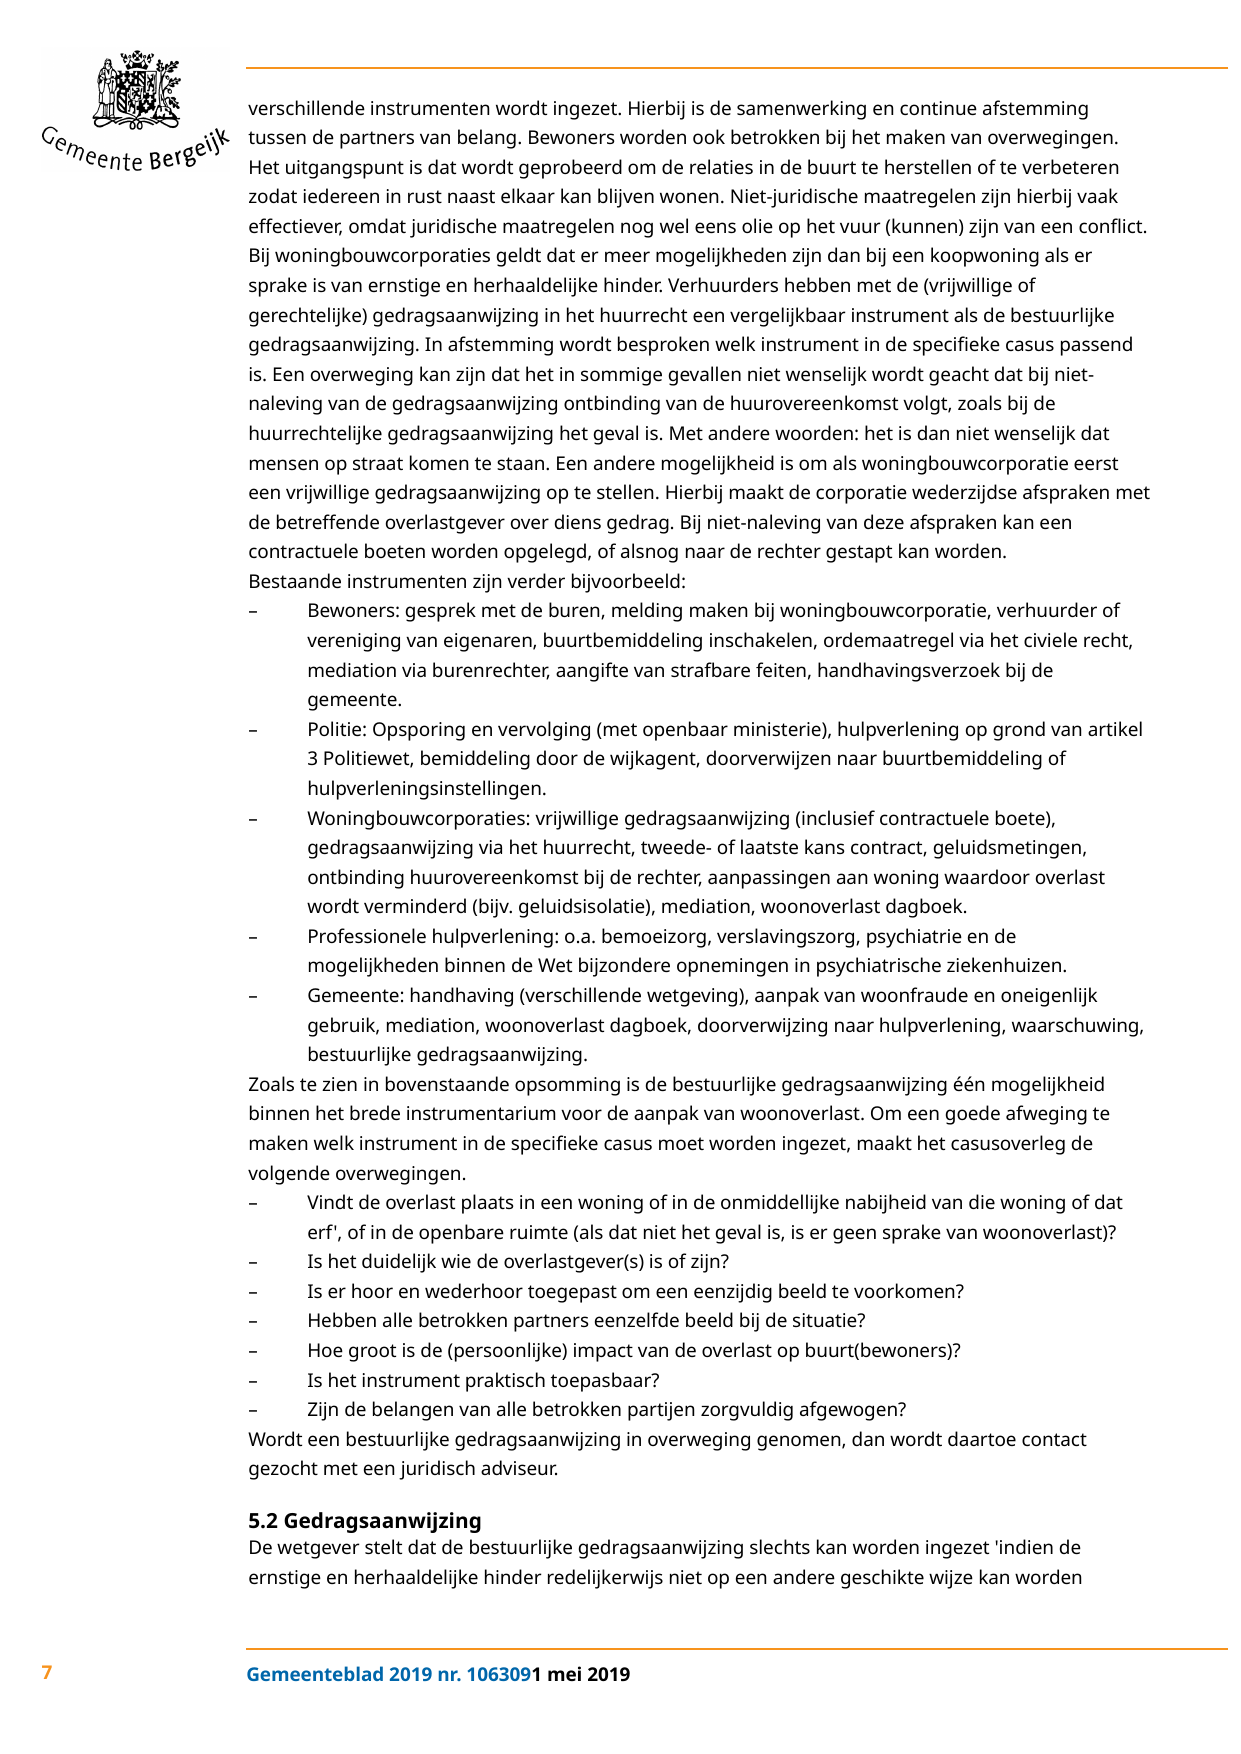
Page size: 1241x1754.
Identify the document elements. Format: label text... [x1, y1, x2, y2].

list Professionele hulpverlening: o.a. bemoeizorg, verslavingszorg, psychiatrie en de mogelijkheden binnen de Wet bijzondere opnemingen in psychiatrische ziekenhuizen. [248, 923, 1152, 978]
list Gemeente: handhaving (verschillende wetgeving), aanpak van woonfraude en oneigenlijk gebruik, mediation, woonoverlast dagboek, doorverwijzing naar hulpverlening, waarschuwing, bestuurlijke gedragsaanwijzing. [248, 982, 1152, 1067]
text Bij woningbouwcorporaties geldt dat er meer mogelijkheden zijn dan bij een koopwoning als er sprake is van ernstige en herhaaldelijke hinder. Verhuurders hebben met de (vrijwillige of gerechtelijke) gedragsaanwijzing in het huurrecht een vergelijkbaar instrument als de bestuurlijke gedragsaanwijzing. In afstemming wordt besproken welk instrument in de specifieke casus passend is. Een overweging kan zijn dat het in sommige gevallen niet wenselijk wordt geacht dat bij niet-naleving van de gedragsaanwijzing ontbinding van de huurovereenkomst volgt, zoals bij de huurrechtelijke gedragsaanwijzing het geval is. Met andere woorden: het is dan niet wenselijk dat mensen op straat komen te staan. Een andere mogelijkheid is om als woningbouwcorporatie eerst een vrijwillige gedragsaanwijzing op te stellen. Hierbij maakt de corporatie wederzijdse afspraken met de betreffende overlastgever over diens gedrag. Bij niet-naleving van deze afspraken kan een contractuele boeten worden opgelegd, of alsnog naar de rechter gestapt kan worden. [248, 243, 1152, 564]
text 5.2 Gedragsaanwijzing [248, 1506, 1152, 1534]
list Is er hoor en wederhoor toegepast om een eenzijdig beeld te voorkomen? [248, 1278, 1152, 1304]
list Is het duidelijk wie de overlastgever(s) is of zijn? [248, 1248, 1152, 1274]
list Hoe groot is de (persoonlijke) impact van de overlast op buurt(bewoners)? [248, 1337, 1152, 1363]
list Zijn de belangen van alle betrokken partijen zorgvuldig afgewogen? [248, 1396, 1152, 1422]
list Bewoners: gesprek met de buren, melding maken bij woningbouwcorporatie, verhuurder of vereniging van eigenaren, buurtbemiddeling inschakelen, ordemaatregel via het civiele recht, mediation via burenrechter, aangifte van strafbare feiten, handhavingsverzoek bij de gemeente. [248, 598, 1152, 712]
picture [41, 47, 231, 172]
list Vindt de overlast plaats in een woning of in de onmiddellijke nabijheid van die woning of dat erf', of in de openbare ruimte (als dat niet het geval is, is er geen sprake van woonoverlast)? [248, 1189, 1152, 1245]
list Politie: Opsporing en vervolging (met openbaar ministerie), hulpverlening op grond van artikel 3 Politiewet, bemiddeling door de wijkagent, doorverwijzen naar buurtbemiddeling of hulpverleningsinstellingen. [248, 716, 1152, 801]
text De wetgever stelt dat de bestuurlijke gedragsaanwijzing slechts kan worden ingezet 'indien de ernstige en herhaaldelijke hinder redelijkerwijs niet op een andere geschikte wijze kan worden [248, 1534, 1152, 1590]
list Woningbouwcorporaties: vrijwillige gedragsaanwijzing (inclusief contractuele boete), gedragsaanwijzing via het huurrecht, tweede- of laatste kans contract, geluidsmetingen, ontbinding huurovereenkomst bij de rechter, aanpassingen aan woning waardoor overlast wordt verminderd (bijv. geluidsisolatie), mediation, woonoverlast dagboek. [248, 805, 1152, 919]
list Hebben alle betrokken partners eenzelfde beeld bij de situatie? [248, 1308, 1152, 1333]
text verschillende instrumenten wordt ingezet. Hierbij is de samenwerking en continue afstemming tussen de partners van belang. Bewoners worden ook betrokken bij het maken van overwegingen. Het uitgangspunt is dat wordt geprobeerd om de relaties in de buurt te herstellen of te verbeteren zodat iedereen in rust naast elkaar kan blijven wonen. Niet-juridische maatregelen zijn hierbij vaak effectiever, omdat juridische maatregelen nog wel eens olie op het vuur (kunnen) zijn van een conflict. [248, 95, 1152, 239]
text Bestaande instrumenten zijn verder bijvoorbeeld: [248, 568, 1152, 594]
text Wordt een bestuurlijke gedragsaanwijzing in overweging genomen, dan wordt daartoe contact gezocht met een juridisch adviseur. [248, 1426, 1152, 1481]
list Is het instrument praktisch toepasbaar? [248, 1367, 1152, 1393]
text Zoals te zien in bovenstaande opsomming is de bestuurlijke gedragsaanwijzing één mogelijkheid binnen het brede instrumentarium voor de aanpak van woonoverlast. Om een goede afweging te maken welk instrument in de specifieke casus moet worden ingezet, maakt het casusoverleg de volgende overwegingen. [248, 1071, 1152, 1186]
